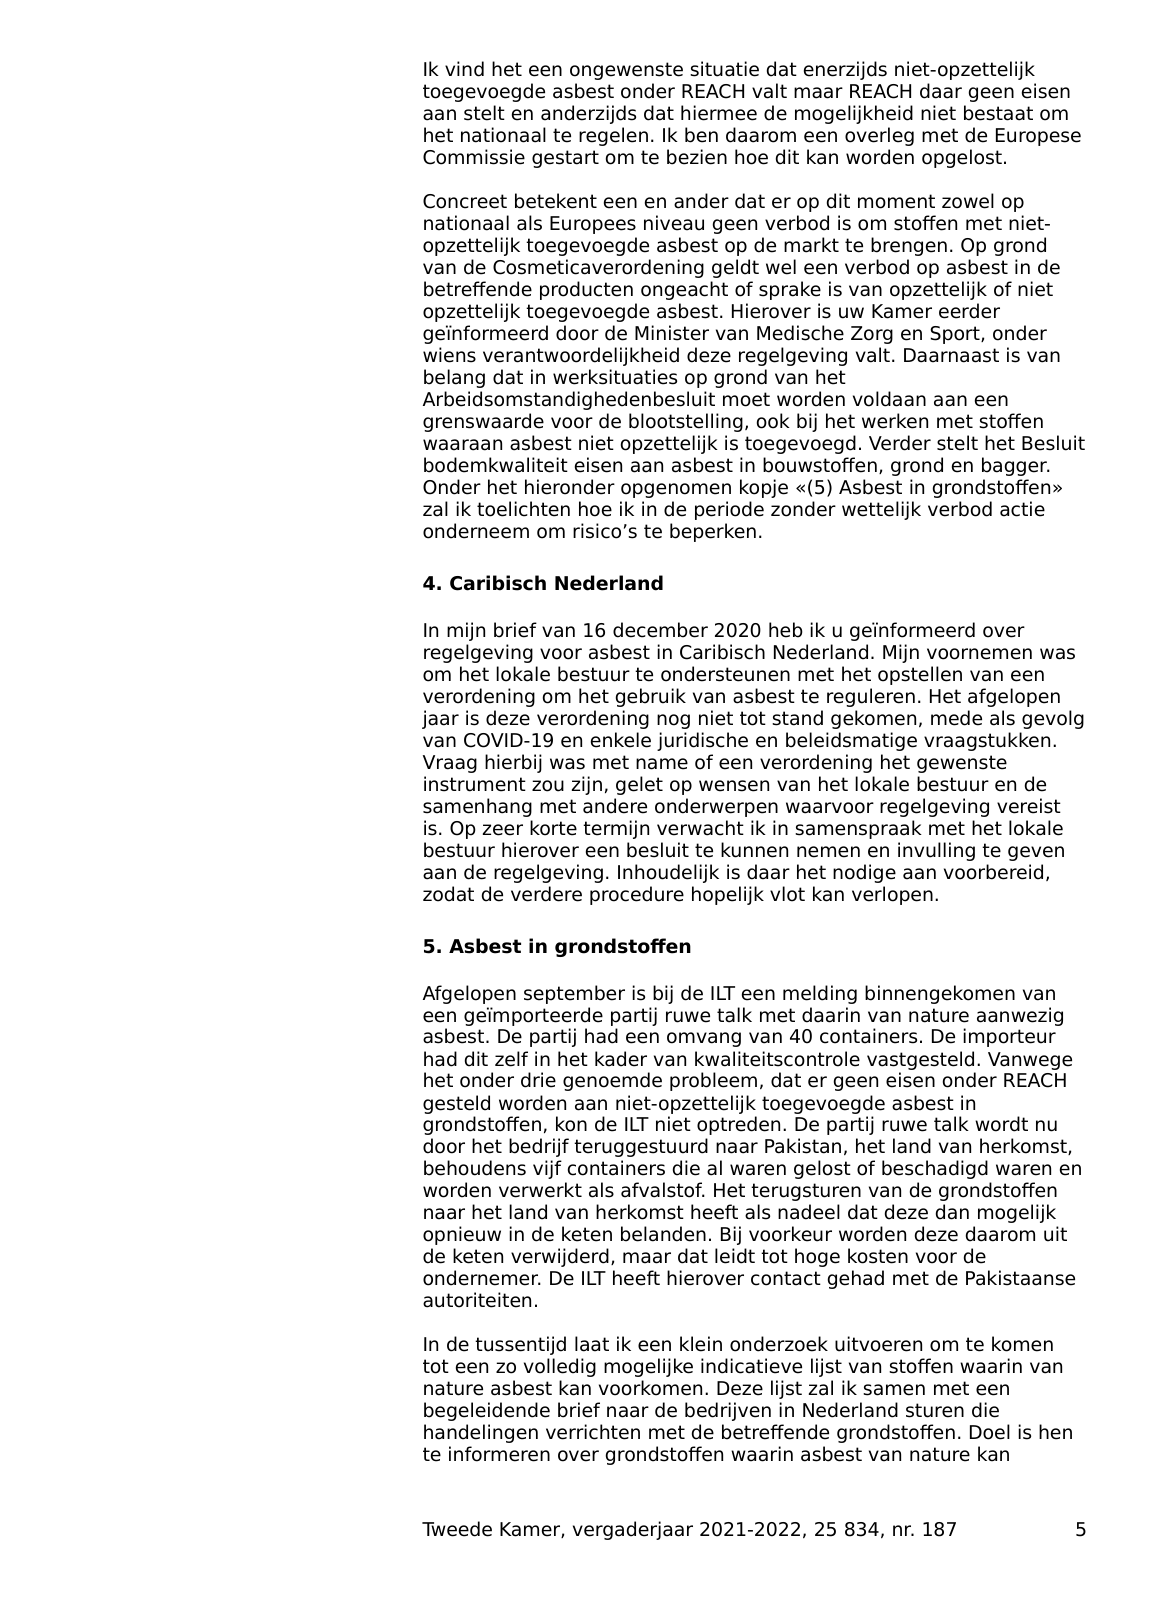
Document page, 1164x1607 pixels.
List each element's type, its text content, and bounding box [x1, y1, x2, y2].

text Ik vind het een ongewenste situatie dat enerzijds niet-opzettelijk toegevoegde asbest onder REACH valt maar REACH daar geen eisen aan stelt en anderzijds dat hiermee de mogelijkheid niet bestaat om het nationaal te regelen. Ik ben daarom een overleg met de Europese Commissie gestart om te bezien hoe dit kan worden opgelost. [422, 59, 1087, 169]
text Concreet betekent een en ander dat er op dit moment zowel op nationaal als Europees niveau geen verbod is om stoffen met niet-opzettelijk toegevoegde asbest op de markt te brengen. Op grond van de Cosmeticaverordening geldt wel een verbod op asbest in de betreffende producten ongeacht of sprake is van opzettelijk of niet opzettelijk toegevoegde asbest. Hierover is uw Kamer eerder geïnformeerd door de Minister van Medische Zorg en Sport, onder wiens verantwoordelijkheid deze regelgeving valt. Daarnaast is van belang dat in werksituaties op grond van het Arbeidsomstandighedenbesluit moet worden voldaan aan een grenswaarde voor de blootstelling, ook bij het werken met stoffen waaraan asbest niet opzettelijk is toegevoegd. Verder stelt het Besluit bodemkwaliteit eisen aan asbest in bouwstoffen, grond en bagger. Onder het hieronder opgenomen kopje «(5) Asbest in grondstoffen» zal ik toelichten hoe ik in de periode zonder wettelijk verbod actie onderneem om risico’s te beperken. [422, 191, 1087, 543]
text Afgelopen september is bij de ILT een melding binnengekomen van een geïmporteerde partij ruwe talk met daarin van nature aanwezig asbest. De partij had een omvang van 40 containers. De importeur had dit zelf in het kader van kwaliteitscontrole vastgesteld. Vanwege het onder drie genoemde probleem, dat er geen eisen onder REACH gesteld worden aan niet-opzettelijk toegevoegde asbest in grondstoffen, kon de ILT niet optreden. De partij ruwe talk wordt nu door het bedrijf teruggestuurd naar Pakistan, het land van herkomst, behoudens vijf containers die al waren gelost of beschadigd waren en worden verwerkt als afvalstof. Het terugsturen van de grondstoffen naar het land van herkomst heeft als nadeel dat deze dan mogelijk opnieuw in de keten belanden. Bij voorkeur worden deze daarom uit de keten verwijderd, maar dat leidt tot hoge kosten voor de ondernemer. De ILT heeft hierover contact gehad met de Pakistaanse autoriteiten. [422, 982, 1087, 1312]
subtitle 4. Caribisch Nederland [422, 573, 1087, 595]
subtitle 5. Asbest in grondstoffen [422, 936, 1087, 957]
text In mijn brief van 16 december 2020 heb ik u geïnformeerd over regelgeving voor asbest in Caribisch Nederland. Mijn voornemen was om het lokale bestuur te ondersteunen met het opstellen van een verordening om het gebruik van asbest te reguleren. Het afgelopen jaar is deze verordening nog niet tot stand gekomen, mede als gevolg van COVID-19 en enkele juridische en beleidsmatige vraagstukken. Vraag hierbij was met name of een verordening het gewenste instrument zou zijn, gelet op wensen van het lokale bestuur en de samenhang met andere onderwerpen waarvoor regelgeving vereist is. Op zeer korte termijn verwacht ik in samenspraak met het lokale bestuur hierover een besluit te kunnen nemen en invulling te geven aan de regelgeving. Inhoudelijk is daar het nodige aan voorbereid, zodat de verdere procedure hopelijk vlot kan verlopen. [422, 620, 1087, 906]
text In de tussentijd laat ik een klein onderzoek uitvoeren om te komen tot een zo volledig mogelijke indicatieve lijst van stoffen waarin van nature asbest kan voorkomen. Deze lijst zal ik samen met een begeleidende brief naar de bedrijven in Nederland sturen die handelingen verrichten met de betreffende grondstoffen. Doel is hen te informeren over grondstoffen waarin asbest van nature kan [422, 1334, 1087, 1466]
